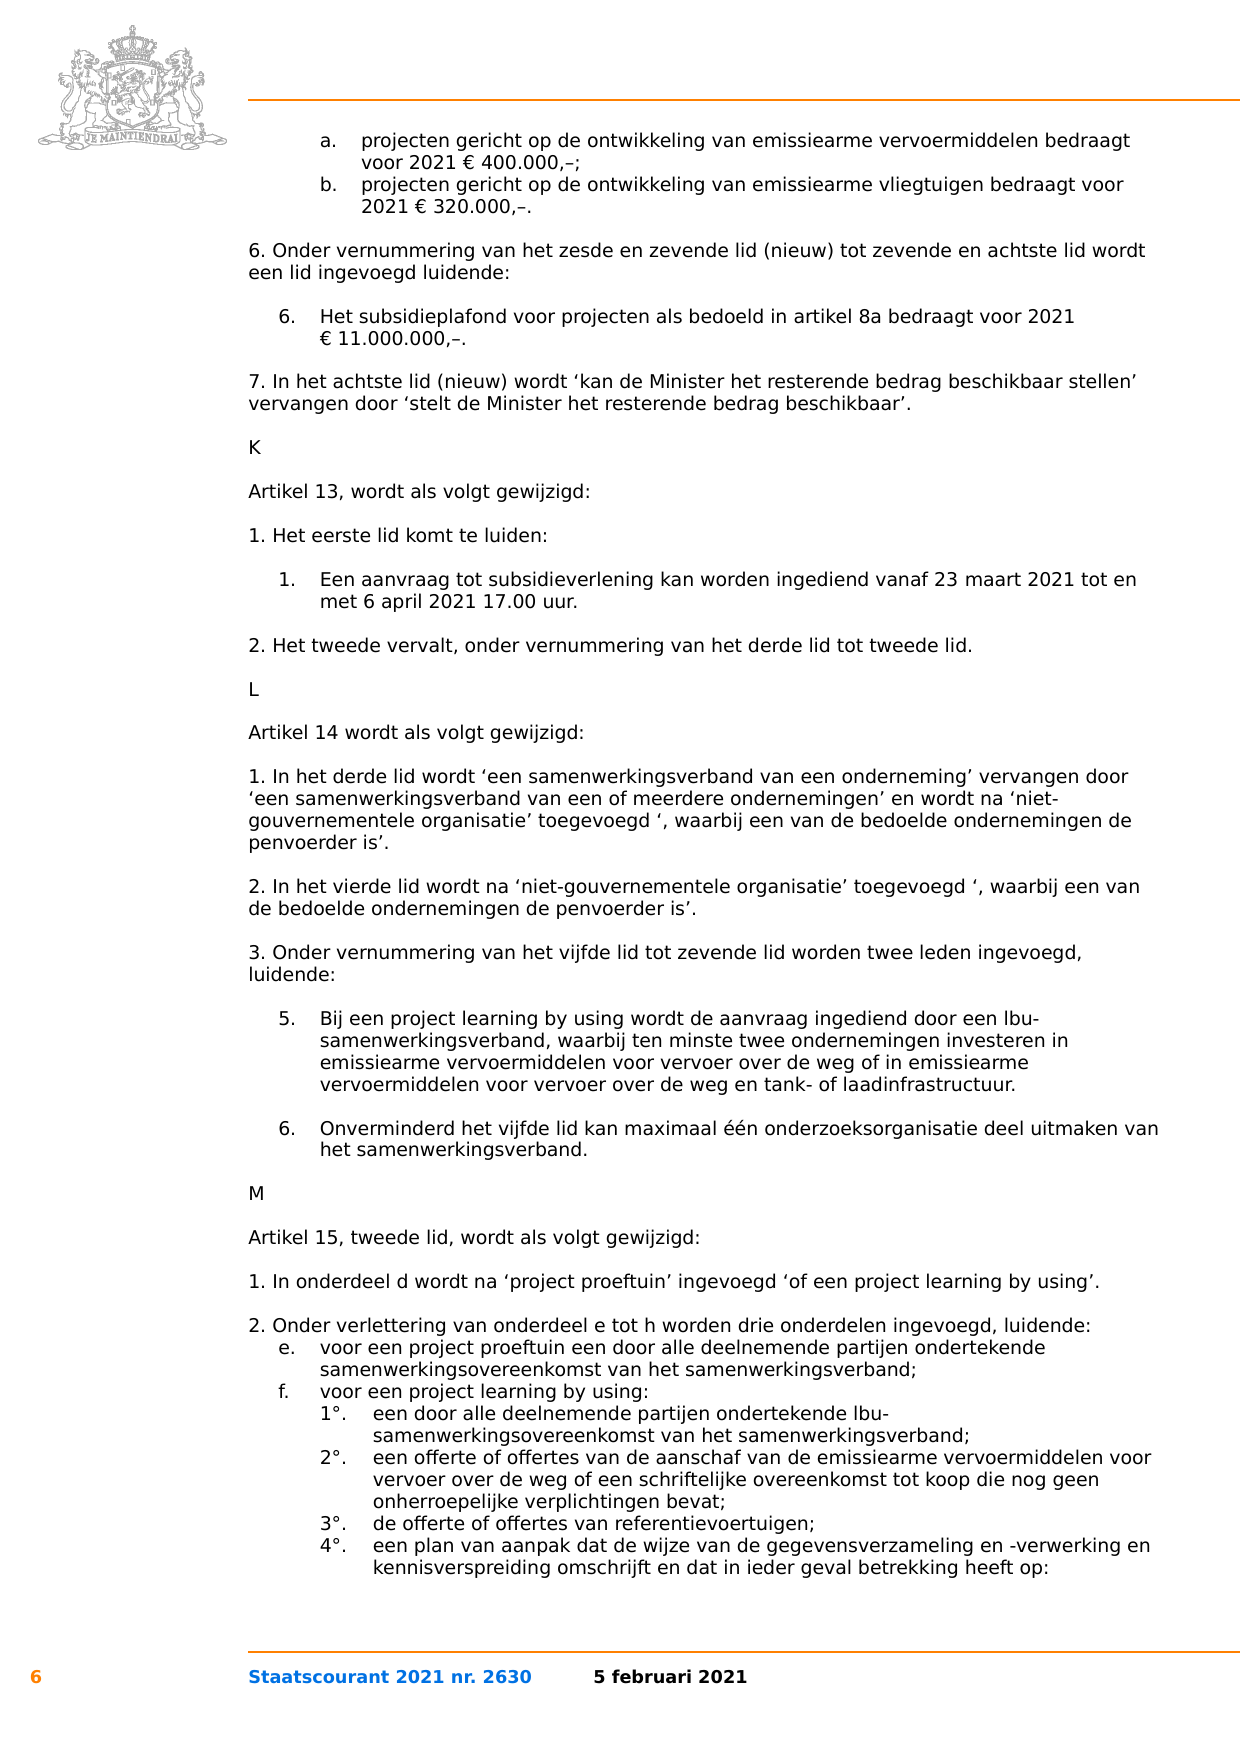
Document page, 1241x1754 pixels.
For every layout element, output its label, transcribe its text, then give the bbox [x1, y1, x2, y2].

text 7. In het achtste lid (nieuw) wordt ‘kan de Minister het resterende bedrag beschikbaar stellen’ vervangen door ‘stelt de Minister het resterende bedrag beschikbaar’. [248, 371, 1163, 415]
text Artikel 15, tweede lid, wordt als volgt gewijzigd: [248, 1227, 1163, 1249]
text M [248, 1183, 1163, 1205]
text b. projecten gericht op de ontwikkeling van emissiearme vliegtuigen bedraagt voor 2021 € 320.000,–. [319, 174, 1163, 218]
text 1. Een aanvraag tot subsidieverlening kan worden ingediend vanaf 23 maart 2021 tot en met 6 april 2021 17.00 uur. [278, 569, 1163, 613]
text 5. Bij een project learning by using wordt de aanvraag ingediend door een lbu-samenwerkingsverband, waarbij ten minste twee ondernemingen investeren in emissiearme vervoermiddelen voor vervoer over de weg of in emissiearme vervoermiddelen voor vervoer over de weg en tank- of laadinfrastructuur. [278, 1008, 1163, 1096]
text 2. Het tweede vervalt, onder vernummering van het derde lid tot tweede lid. [248, 634, 1163, 657]
text 1. In het derde lid wordt ‘een samenwerkingsverband van een onderneming’ vervangen door ‘een samenwerkingsverband van een of meerdere ondernemingen’ en wordt na ‘niet-gouvernementele organisatie’ toegevoegd ‘, waarbij een van de bedoelde ondernemingen de penvoerder is’. [248, 766, 1163, 854]
text 3. Onder vernummering van het vijfde lid tot zevende lid worden twee leden ingevoegd, luidende: [248, 942, 1163, 986]
text 6. Onder vernummering van het zesde en zevende lid (nieuw) tot zevende en achtste lid wordt een lid ingevoegd luidende: [248, 240, 1163, 284]
text e. voor een project proeftuin een door alle deelnemende partijen ondertekende samenwerkingsovereenkomst van het samenwerkingsverband; [278, 1337, 1163, 1381]
text 1. In onderdeel d wordt na ‘project proeftuin’ ingevoegd ‘of een project learning by using’. [248, 1271, 1163, 1293]
text L [248, 678, 1163, 700]
text a. projecten gericht op de ontwikkeling van emissiearme vervoermiddelen bedraagt voor 2021 € 400.000,–; [319, 130, 1163, 174]
text 4°. een plan van aanpak dat de wijze van de gegevensverzameling en -verwerking en kennisverspreiding omschrijft en dat in ieder geval betrekking heeft op: [319, 1534, 1163, 1578]
text 6. Onverminderd het vijfde lid kan maximaal één onderzoeksorganisatie deel uitmaken van het samenwerkingsverband. [278, 1117, 1163, 1161]
text 2°. een offerte of offertes van de aanschaf van de emissiearme vervoermiddelen voor vervoer over de weg of een schriftelijke overeenkomst tot koop die nog geen onherroepelijke verplichtingen bevat; [319, 1447, 1163, 1513]
text Artikel 13, wordt als volgt gewijzigd: [248, 481, 1163, 503]
text Artikel 14 wordt als volgt gewijzigd: [248, 722, 1163, 744]
text f. voor een project learning by using: [278, 1381, 1163, 1403]
picture [38, 25, 227, 150]
text 2. In het vierde lid wordt na ‘niet-gouvernementele organisatie’ toegevoegd ‘, waarbij een van de bedoelde ondernemingen de penvoerder is’. [248, 876, 1163, 920]
text K [248, 437, 1163, 459]
text 1. Het eerste lid komt te luiden: [248, 525, 1163, 547]
text 6. Het subsidieplafond voor projecten als bedoeld in artikel 8a bedraagt voor 2021 € 11.000.000,–. [278, 306, 1163, 349]
text 3°. de offerte of offertes van referentievoertuigen; [319, 1513, 1163, 1534]
text 1°. een door alle deelnemende partijen ondertekende lbu-samenwerkingsovereenkomst van het samenwerkingsverband; [319, 1403, 1163, 1447]
text 2. Onder verlettering van onderdeel e tot h worden drie onderdelen ingevoegd, luidende: [248, 1315, 1163, 1337]
